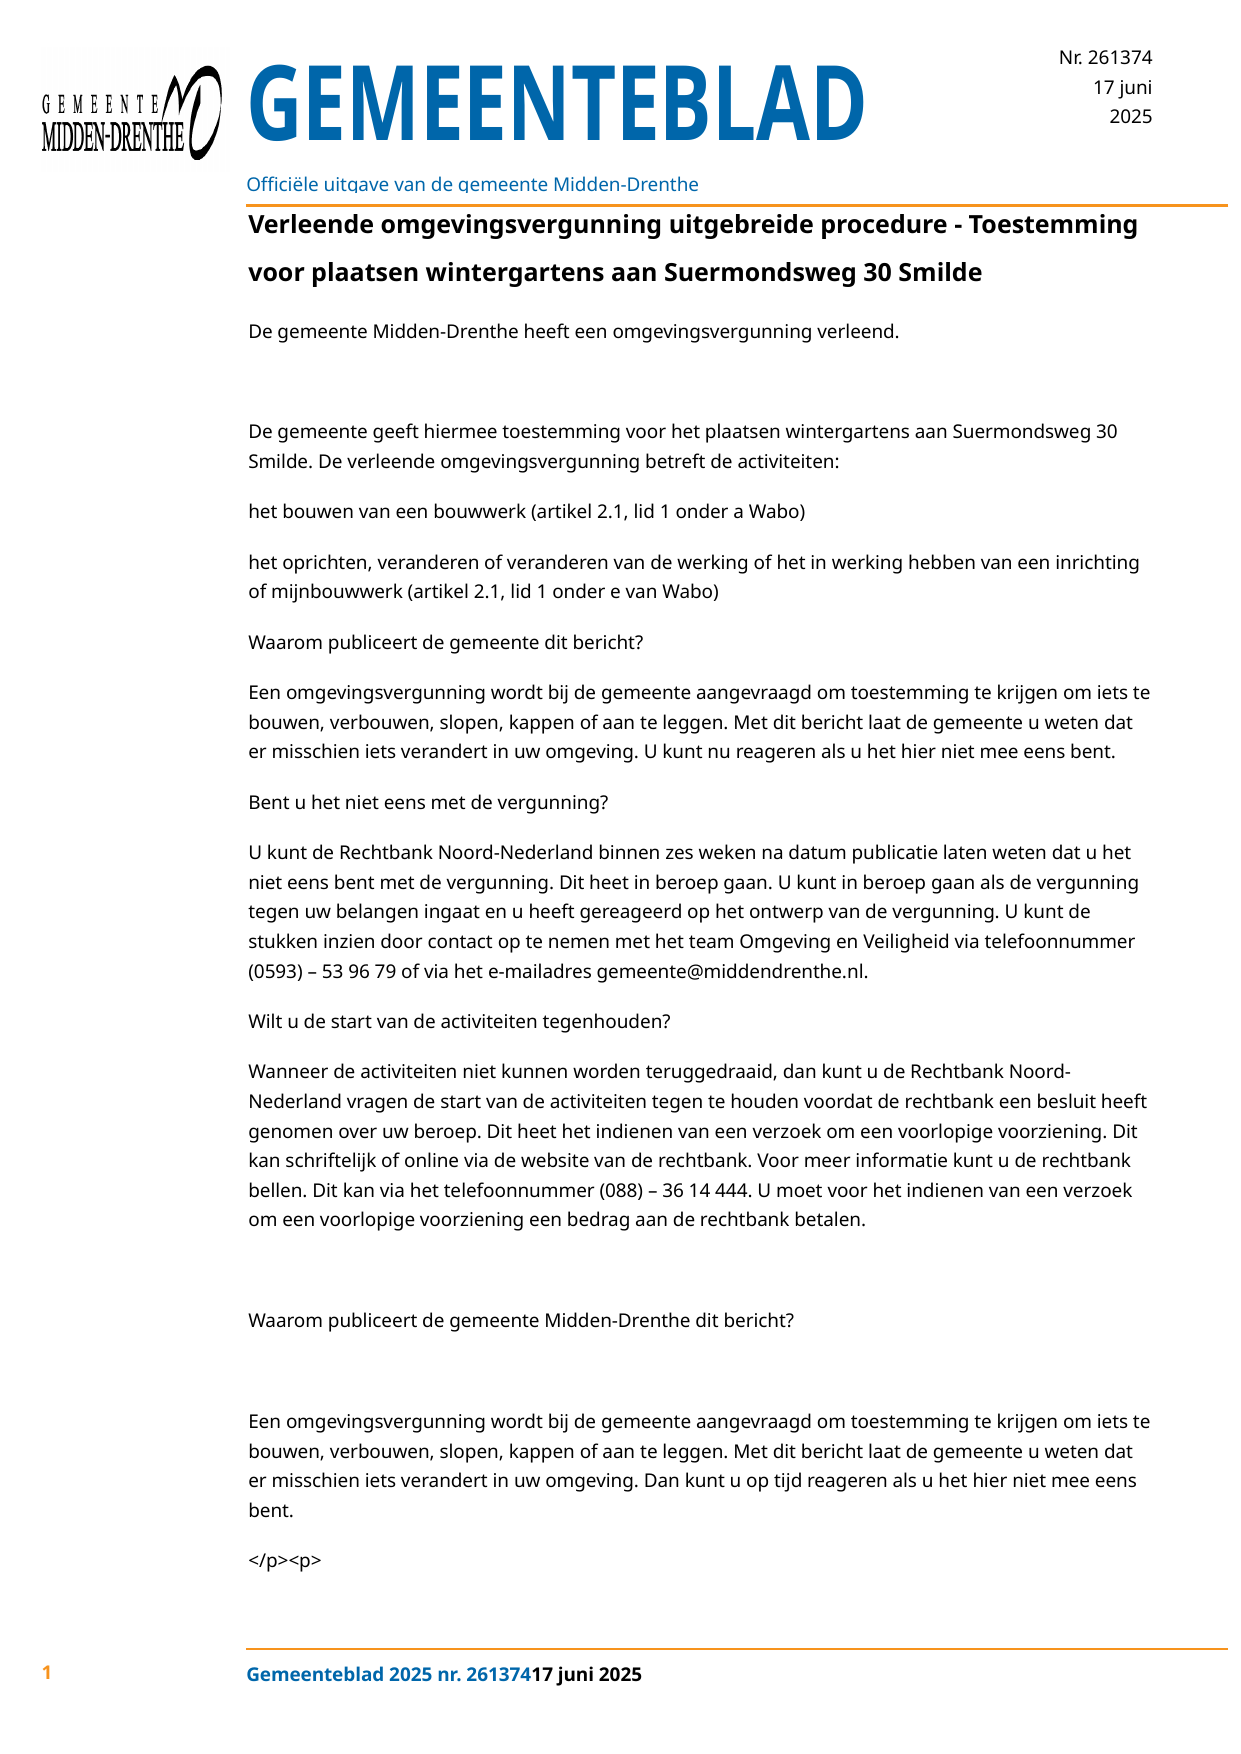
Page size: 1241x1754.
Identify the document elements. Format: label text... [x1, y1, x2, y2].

text Een omgevingsvergunning wordt bij de gemeente aangevraagd om toestemming te krijgen om iets te bouwen, verbouwen, slopen, kappen of aan te leggen. Met dit bericht laat de gemeente u weten dat er misschien iets verandert in uw omgeving. Dan kunt u op tijd reageren als u het hier niet mee eens bent. [248, 1408, 1152, 1523]
text Verleende omgevingsvergunning uitgebreide procedure - Toestemming voor plaatsen wintergartens aan Suermondsweg 30 Smilde [248, 207, 1152, 288]
text het oprichten, veranderen of veranderen van de werking of het in werking hebben van een inrichting of mijnbouwwerk (artikel 2.1, lid 1 onder e van Wabo) [248, 549, 1152, 604]
text Een omgevingsvergunning wordt bij de gemeente aangevraagd om toestemming te krijgen om iets te bouwen, verbouwen, slopen, kappen of aan te leggen. Met dit bericht laat de gemeente u weten dat er misschien iets verandert in uw omgeving. U kunt nu reageren als u het hier niet mee eens bent. [248, 679, 1152, 764]
picture [41, 47, 231, 172]
text U kunt de Rechtbank Noord-Nederland binnen zes weken na datum publicatie laten weten dat u het niet eens bent met de vergunning. Dit heet in beroep gaan. U kunt in beroep gaan als de vergunning tegen uw belangen ingaat en u heeft gereageerd op het ontwerp van de vergunning. U kunt de stukken inzien door contact op te nemen met het team Omgeving en Veiligheid via telefoonnummer (0593) – 53 96 79 of via het e-mailadres gemeente@middendrenthe.nl. [248, 839, 1152, 984]
text Wilt u de start van de activiteiten tegenhouden? [248, 1008, 1152, 1034]
text Wanneer de activiteiten niet kunnen worden teruggedraaid, dan kunt u de Rechtbank Noord-Nederland vragen de start van de activiteiten tegen te houden voordat de rechtbank een besluit heeft genomen over uw beroep. Dit heet het indienen van een verzoek om een voorlopige voorziening. Dit kan schriftelijk of online via de website van de rechtbank. Voor meer informatie kunt u de rechtbank bellen. Dit kan via het telefoonnummer (088) – 36 14 444. U moet voor het indienen van een verzoek om een voorlopige voorziening een bedrag aan de rechtbank betalen. [248, 1059, 1152, 1232]
text Waarom publiceert de gemeente Midden-Drenthe dit bericht? [248, 1307, 1152, 1333]
text Waarom publiceert de gemeente dit bericht? [248, 629, 1152, 655]
text Bent u het niet eens met de vergunning? [248, 789, 1152, 815]
text </p><p> [248, 1547, 1152, 1573]
text De gemeente Midden-Drenthe heeft een omgevingsvergunning verleend. [248, 318, 1152, 344]
text het bouwen van een bouwwerk (artikel 2.1, lid 1 onder a Wabo) [248, 499, 1152, 524]
text De gemeente geeft hiermee toestemming voor het plaatsen wintergartens aan Suermondsweg 30 Smilde. De verleende omgevingsvergunning betreft de activiteiten: [248, 419, 1152, 474]
